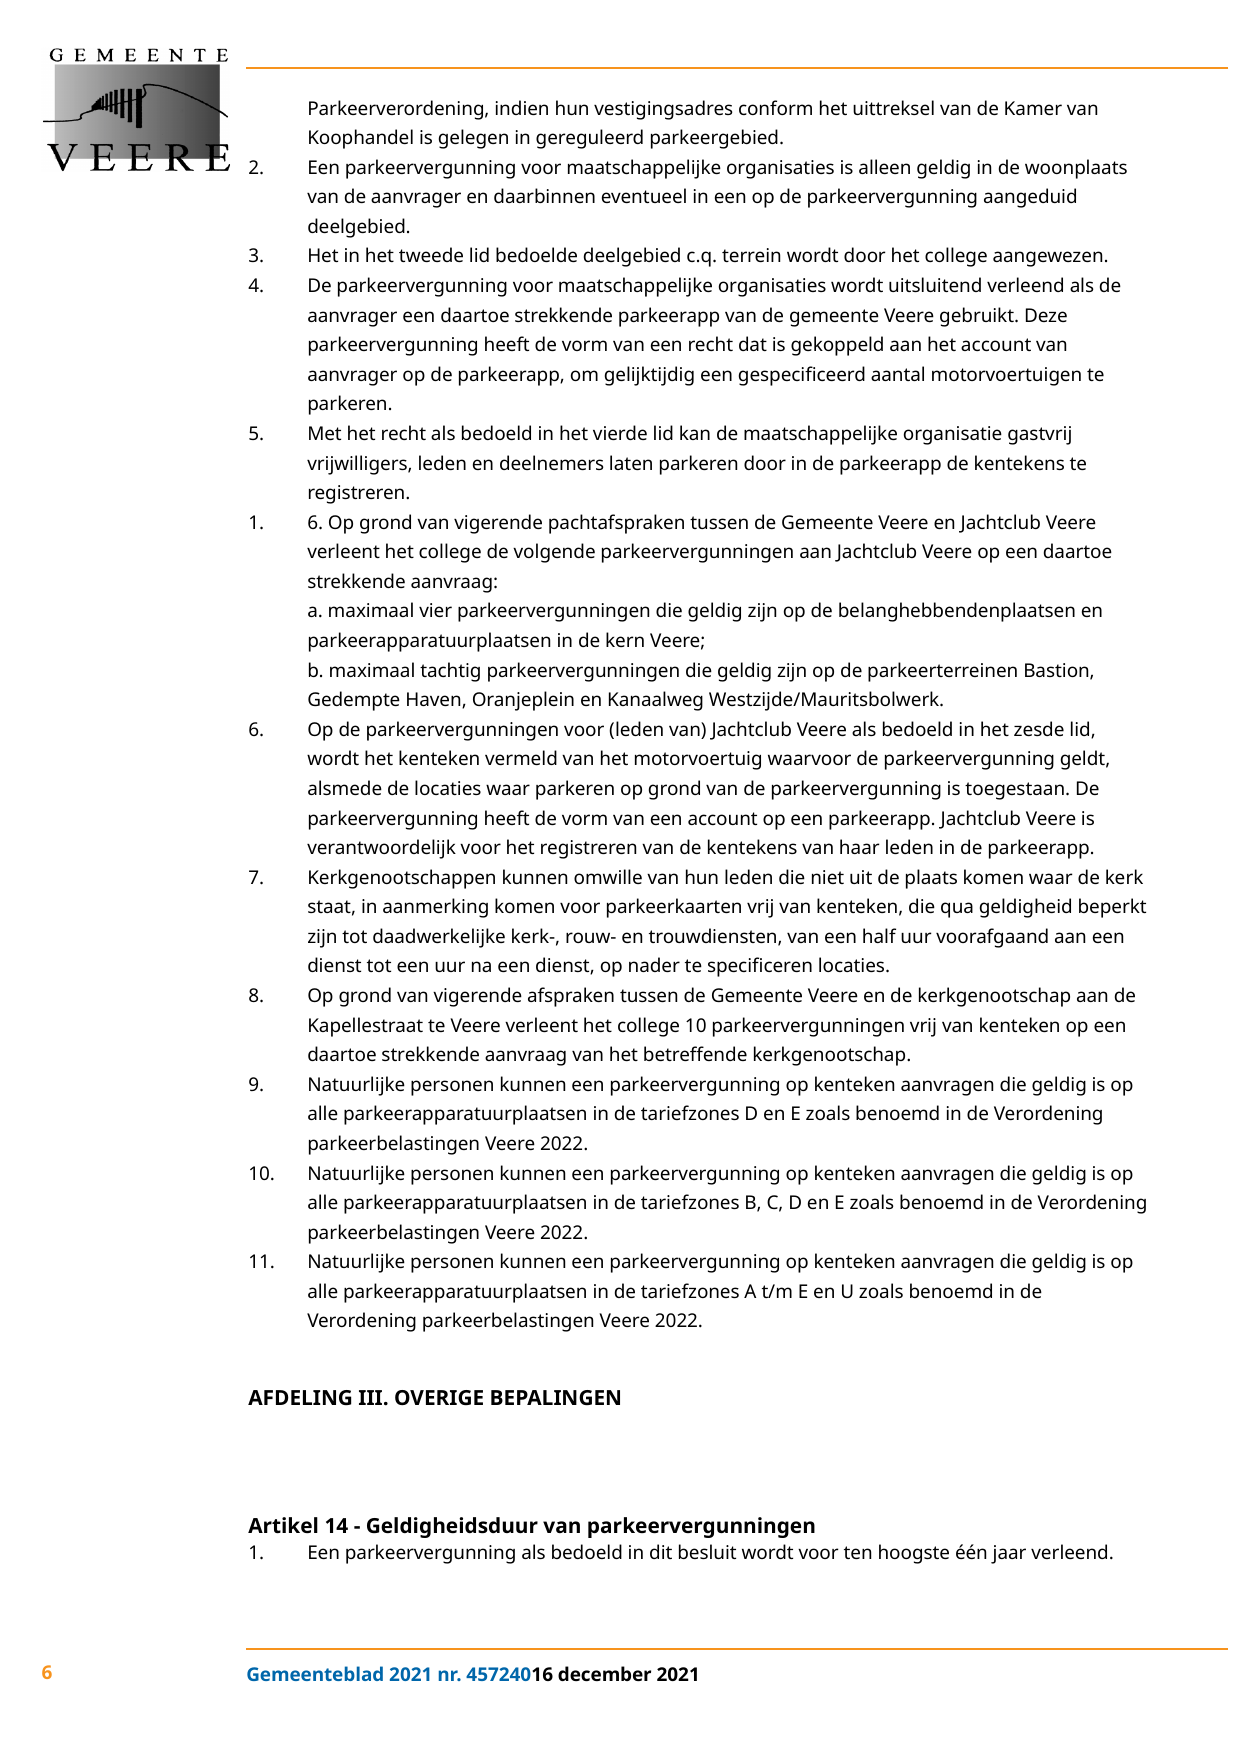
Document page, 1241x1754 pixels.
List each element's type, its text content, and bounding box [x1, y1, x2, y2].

list De parkeervergunning voor maatschappelijke organisaties wordt uitsluitend verleend als de aanvrager een daartoe strekkende parkeerapp van de gemeente Veere gebruikt. Deze parkeervergunning heeft de vorm van een recht dat is gekoppeld aan het account van aanvrager op de parkeerapp, om gelijktijdig een gespecificeerd aantal motorvoertuigen te parkeren. [248, 272, 1152, 416]
list Natuurlijke personen kunnen een parkeervergunning op kenteken aanvragen die geldig is op alle parkeerapparatuurplaatsen in de tariefzones B, C, D en E zoals benoemd in de Verordening parkeerbelastingen Veere 2022. [248, 1160, 1152, 1245]
text AFDELING III. OVERIGE BEPALINGEN [248, 1383, 1152, 1411]
list Kerkgenootschappen kunnen omwille van hun leden die niet uit de plaats komen waar de kerk staat, in aanmerking komen voor parkeerkaarten vrij van kenteken, die qua geldigheid beperkt zijn tot daadwerkelijke kerk-, rouw- en trouwdiensten, van een half uur voorafgaand aan een dienst tot een uur na een dienst, op nader te specificeren locaties. [248, 864, 1152, 978]
list a. maximaal vier parkeervergunningen die geldig zijn op de belanghebbendenplaatsen en parkeerapparatuurplaatsen in de kern Veere; [248, 598, 1152, 653]
list 6. Op grond van vigerende pachtafspraken tussen de Gemeente Veere en Jachtclub Veere verleent het college de volgende parkeervergunningen aan Jachtclub Veere op een daartoe strekkende aanvraag: [248, 509, 1152, 594]
list Op de parkeervergunningen voor (leden van) Jachtclub Veere als bedoeld in het zesde lid, wordt het kenteken vermeld van het motorvoertuig waarvoor de parkeervergunning geldt, alsmede de locaties waar parkeren op grond van de parkeervergunning is toegestaan. De parkeervergunning heeft de vorm van een account op een parkeerapp. Jachtclub Veere is verantwoordelijk voor het registreren van de kentekens van haar leden in de parkeerapp. [248, 716, 1152, 860]
picture [41, 47, 231, 172]
list Het in het tweede lid bedoelde deelgebied c.q. terrein wordt door het college aangewezen. [248, 243, 1152, 268]
list Op grond van vigerende afspraken tussen de Gemeente Veere en de kerkgenootschap aan de Kapellestraat te Veere verleent het college 10 parkeervergunningen vrij van kenteken op een daartoe strekkende aanvraag van het betreffende kerkgenootschap. [248, 982, 1152, 1067]
list Een parkeervergunning als bedoeld in dit besluit wordt voor ten hoogste één jaar verleend. [248, 1539, 1152, 1565]
list Een parkeervergunning voor maatschappelijke organisaties is alleen geldig in de woonplaats van de aanvrager en daarbinnen eventueel in een op de parkeervergunning aangeduid deelgebied. [248, 154, 1152, 239]
text Artikel 14 - Geldigheidsduur van parkeervergunningen [248, 1511, 1152, 1539]
list b. maximaal tachtig parkeervergunningen die geldig zijn op de parkeerterreinen Bastion, Gedempte Haven, Oranjeplein en Kanaalweg Westzijde/Mauritsbolwerk. [248, 657, 1152, 712]
list Natuurlijke personen kunnen een parkeervergunning op kenteken aanvragen die geldig is op alle parkeerapparatuurplaatsen in de tariefzones D en E zoals benoemd in de Verordening parkeerbelastingen Veere 2022. [248, 1071, 1152, 1156]
list Parkeerverordening, indien hun vestigingsadres conform het uittreksel van de Kamer van Koophandel is gelegen in gereguleerd parkeergebied. [248, 95, 1152, 150]
list Natuurlijke personen kunnen een parkeervergunning op kenteken aanvragen die geldig is op alle parkeerapparatuurplaatsen in de tariefzones A t/m E en U zoals benoemd in de Verordening parkeerbelastingen Veere 2022. [248, 1248, 1152, 1333]
list Met het recht als bedoeld in het vierde lid kan de maatschappelijke organisatie gastvrij vrijwilligers, leden en deelnemers laten parkeren door in de parkeerapp de kentekens te registreren. [248, 420, 1152, 505]
